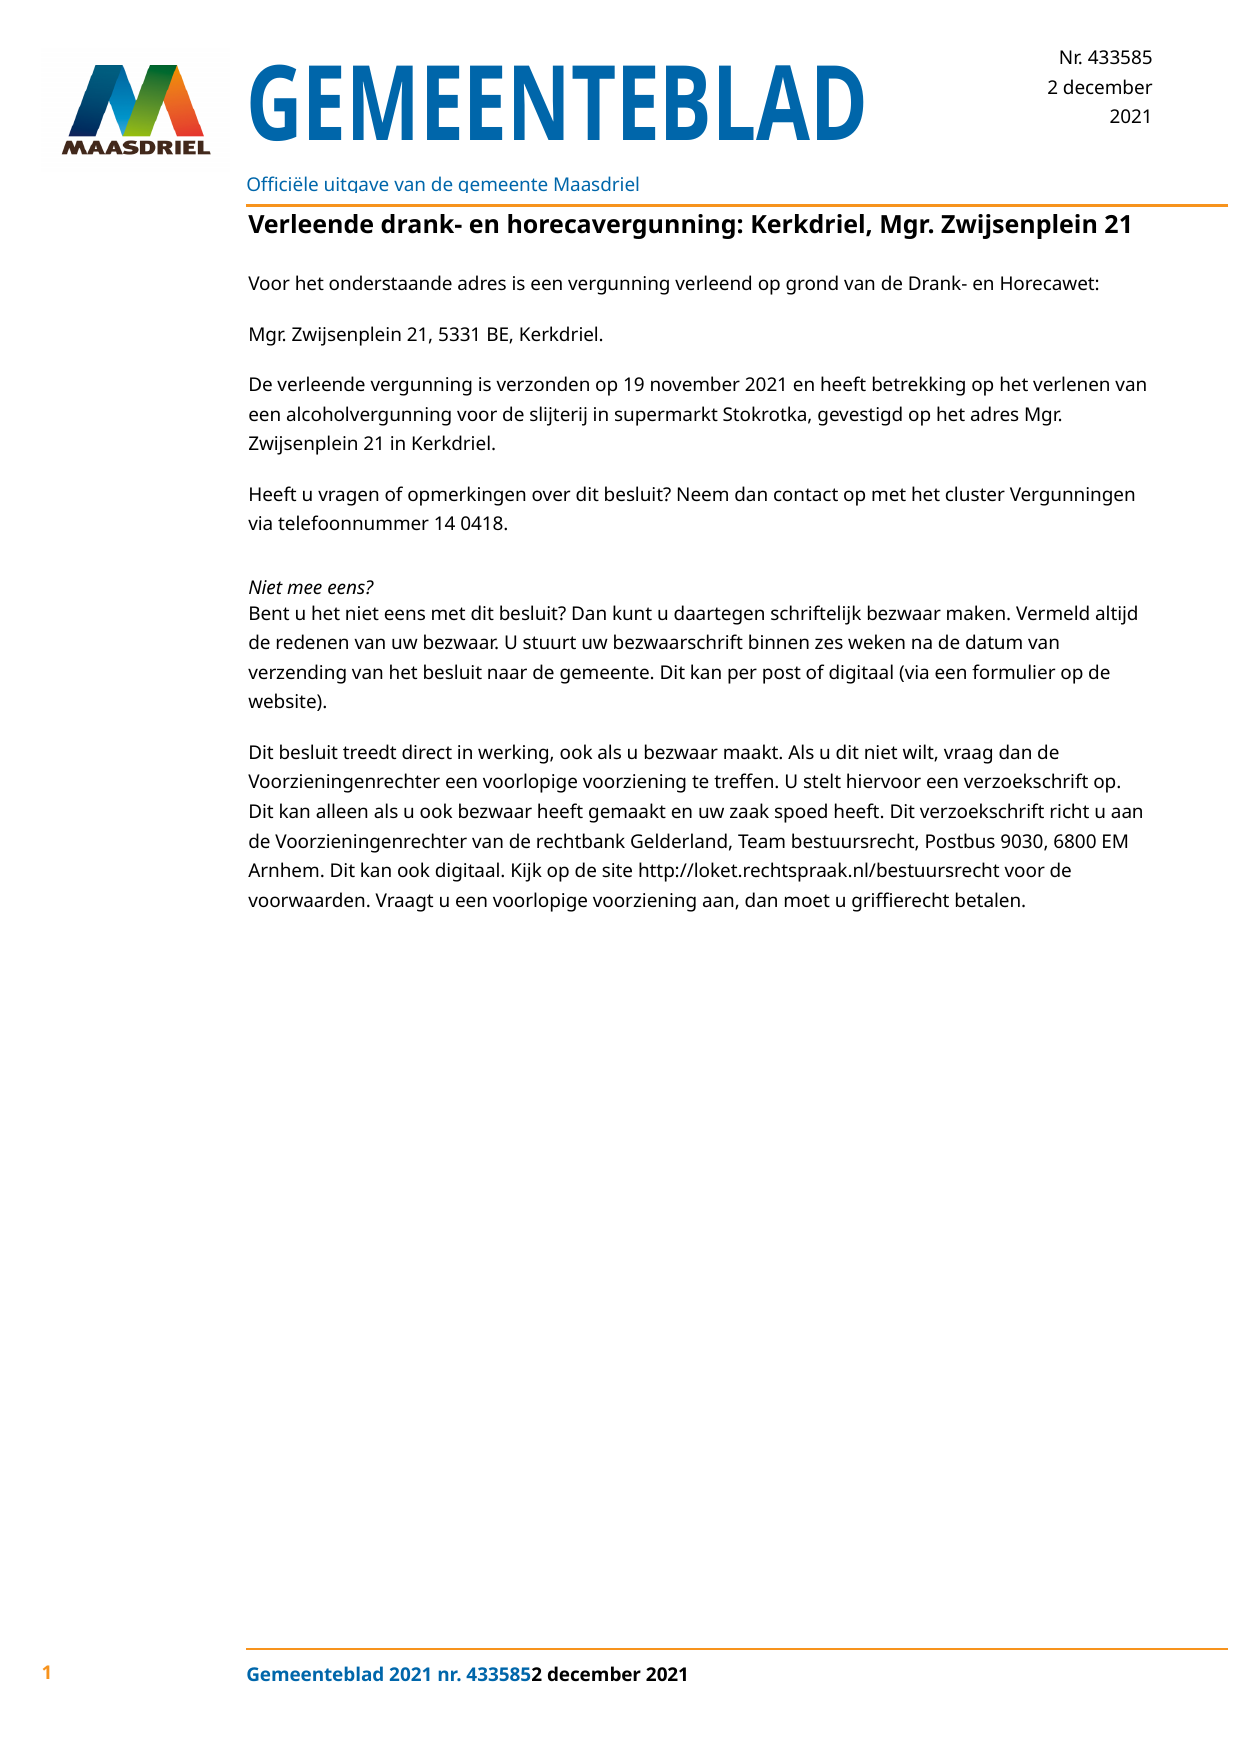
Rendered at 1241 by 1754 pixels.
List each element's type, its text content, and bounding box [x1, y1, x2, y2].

text Verleende drank- en horecavergunning: Kerkdriel, Mgr. Zwijsenplein 21 [248, 207, 1152, 241]
text Niet mee eens? [248, 574, 1152, 600]
text Heeft u vragen of opmerkingen over dit besluit? Neem dan contact op met het cluster Vergunningen via telefoonnummer 14 0418. [248, 481, 1152, 536]
text Mgr. Zwijsenplein 21, 5331 BE, Kerkdriel. [248, 321, 1152, 346]
text Bent u het niet eens met dit besluit? Dan kunt u daartegen schriftelijk bezwaar maken. Vermeld altijd de redenen van uw bezwaar. U stuurt uw bezwaarschrift binnen zes weken na de datum van verzending van het besluit naar de gemeente. Dit kan per post of digitaal (via een formulier op de website). [248, 600, 1152, 714]
text De verleende vergunning is verzonden op 19 november 2021 en heeft betrekking op het verlenen van een alcoholvergunning voor de slijterij in supermarkt Stokrotka, gevestigd op het adres Mgr. Zwijsenplein 21 in Kerkdriel. [248, 371, 1152, 456]
text Dit besluit treedt direct in werking, ook als u bezwaar maakt. Als u dit niet wilt, vraag dan de Voorzieningenrechter een voorlopige voorziening te treffen. U stelt hiervoor een verzoekschrift op. Dit kan alleen als u ook bezwaar heeft gemaakt en uw zaak spoed heeft. Dit verzoekschrift richt u aan de Voorzieningenrechter van de rechtbank Gelderland, Team bestuursrecht, Postbus 9030, 6800 EM Arnhem. Dit kan ook digitaal. Kijk op de site http://loket.rechtspraak.nl/bestuursrecht voor de voorwaarden. Vraagt u een voorlopige voorziening aan, dan moet u griffierecht betalen. [248, 739, 1152, 913]
text Voor het onderstaande adres is een vergunning verleend op grond van de Drank- en Horecawet: [248, 270, 1152, 296]
picture [41, 47, 231, 172]
